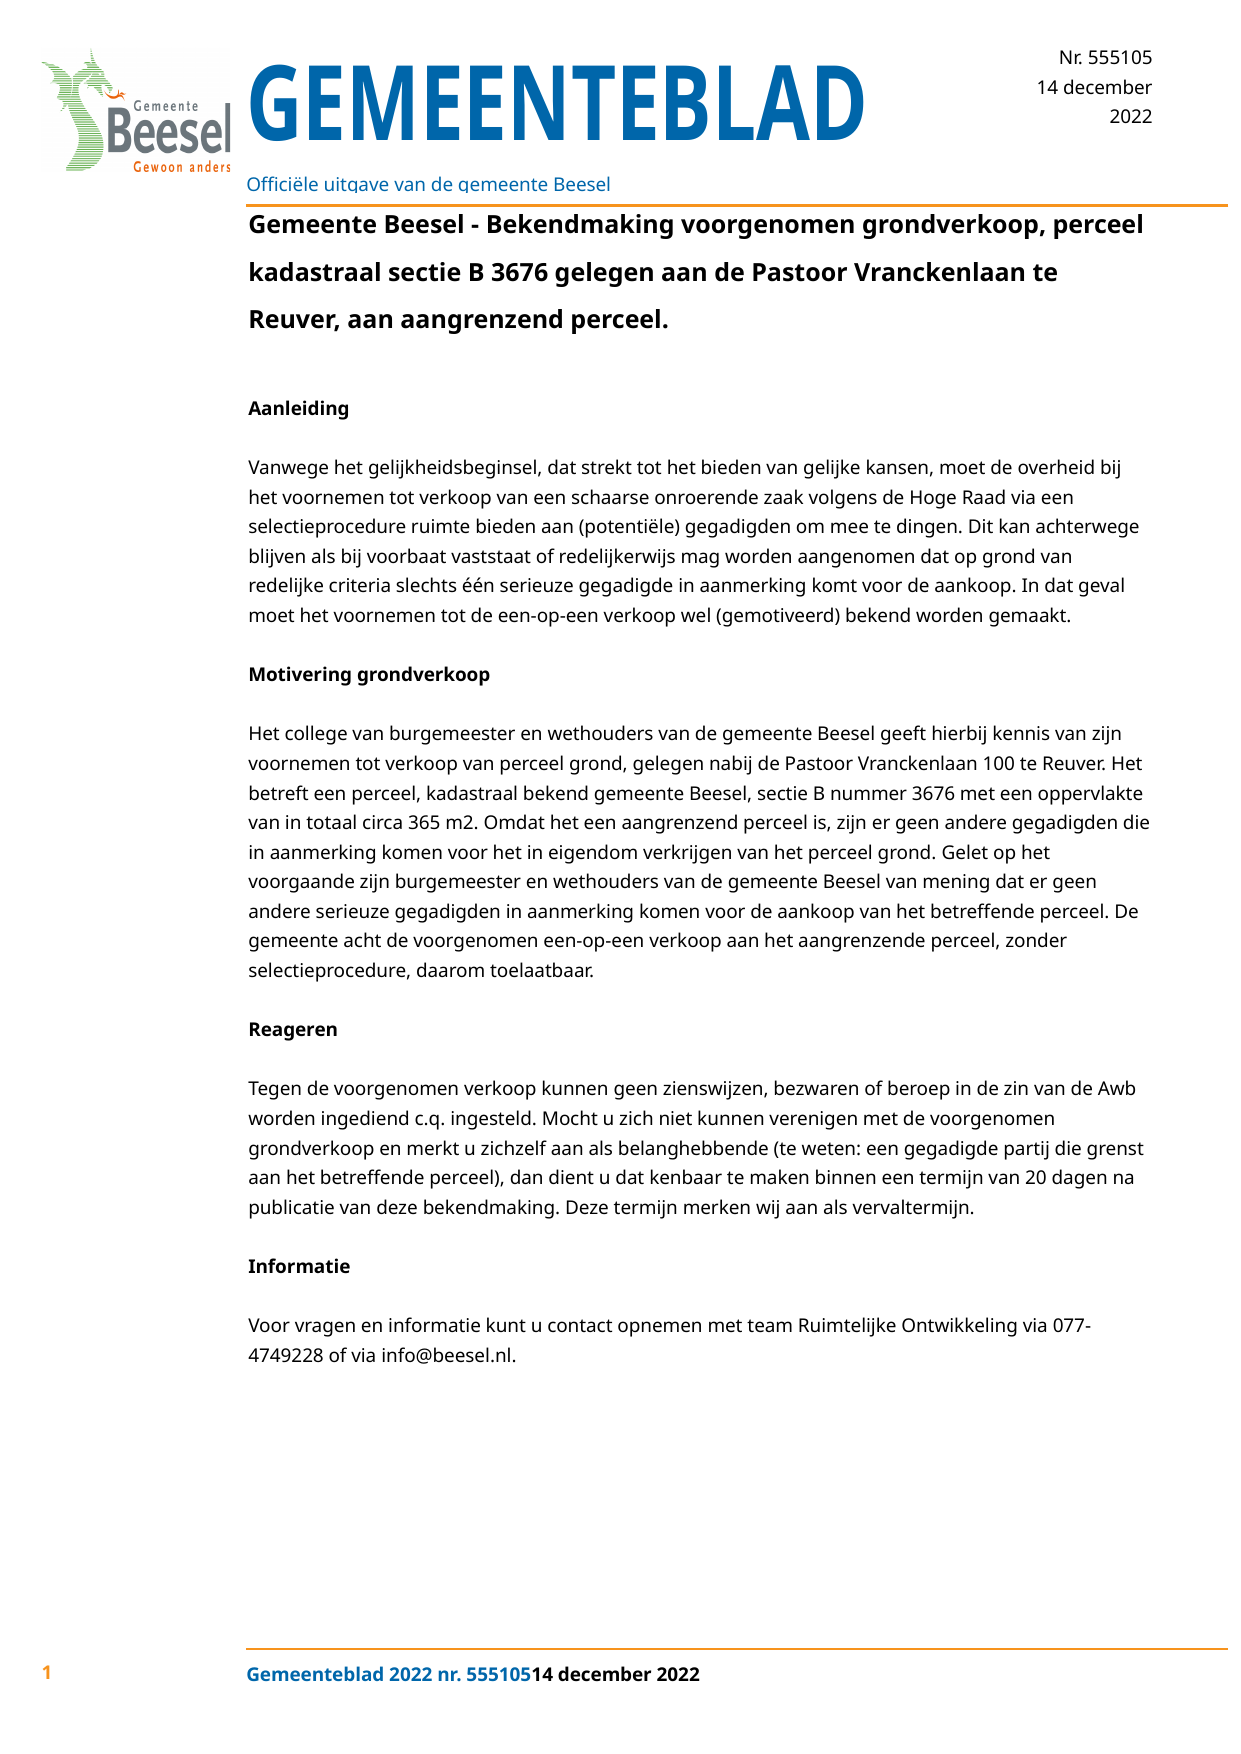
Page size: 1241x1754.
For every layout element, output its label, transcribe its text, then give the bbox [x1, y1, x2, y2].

text Het college van burgemeester en wethouders van de gemeente Beesel geeft hierbij kennis van zijn voornemen tot verkoop van perceel grond, gelegen nabij de Pastoor Vranckenlaan 100 te Reuver. Het betreft een perceel, kadastraal bekend gemeente Beesel, sectie B nummer 3676 met een oppervlakte van in totaal circa 365 m2. Omdat het een aangrenzend perceel is, zijn er geen andere gegadigden die in aanmerking komen voor het in eigendom verkrijgen van het perceel grond. Gelet op het voorgaande zijn burgemeester en wethouders van de gemeente Beesel van mening dat er geen andere serieuze gegadigden in aanmerking komen voor de aankoop van het betreffende perceel. De gemeente acht de voorgenomen een-op-een verkoop aan het aangrenzende perceel, zonder selectieprocedure, daarom toelaatbaar. [248, 721, 1152, 983]
text Voor vragen en informatie kunt u contact opnemen met team Ruimtelijke Ontwikkeling via 077-4749228 of via info@beesel.nl. [248, 1312, 1152, 1367]
text Vanwege het gelijkheidsbeginsel, dat strekt tot het bieden van gelijke kansen, moet de overheid bij het voornemen tot verkoop van een schaarse onroerende zaak volgens de Hoge Raad via een selectieprocedure ruimte bieden aan (potentiële) gegadigden om mee te dingen. Dit kan achterwege blijven als bij voorbaat vaststaat of redelijkerwijs mag worden aangenomen dat op grond van redelijke criteria slechts één serieuze gegadigde in aanmerking komt voor de aankoop. In dat geval moet het voornemen tot de een-op-een verkoop wel (gemotiveerd) bekend worden gemaakt. [248, 454, 1152, 628]
text Motivering grondverkoop [248, 661, 1152, 687]
text Informatie [248, 1253, 1152, 1279]
picture [41, 47, 231, 172]
text Reageren [248, 1016, 1152, 1042]
text Aanleiding [248, 395, 1152, 421]
text Tegen de voorgenomen verkoop kunnen geen zienswijzen, bezwaren of beroep in de zin van de Awb worden ingediend c.q. ingesteld. Mocht u zich niet kunnen verenigen met de voorgenomen grondverkoop en merkt u zichzelf aan als belanghebbende (te weten: een gegadigde partij die grenst aan het betreffende perceel), dan dient u dat kenbaar te maken binnen een termijn van 20 dagen na publicatie van deze bekendmaking. Deze termijn merken wij aan als vervaltermijn. [248, 1076, 1152, 1219]
text Gemeente Beesel - Bekendmaking voorgenomen grondverkoop, perceel kadastraal sectie B 3676 gelegen aan de Pastoor Vranckenlaan te Reuver, aan aangrenzend perceel. [248, 207, 1152, 336]
